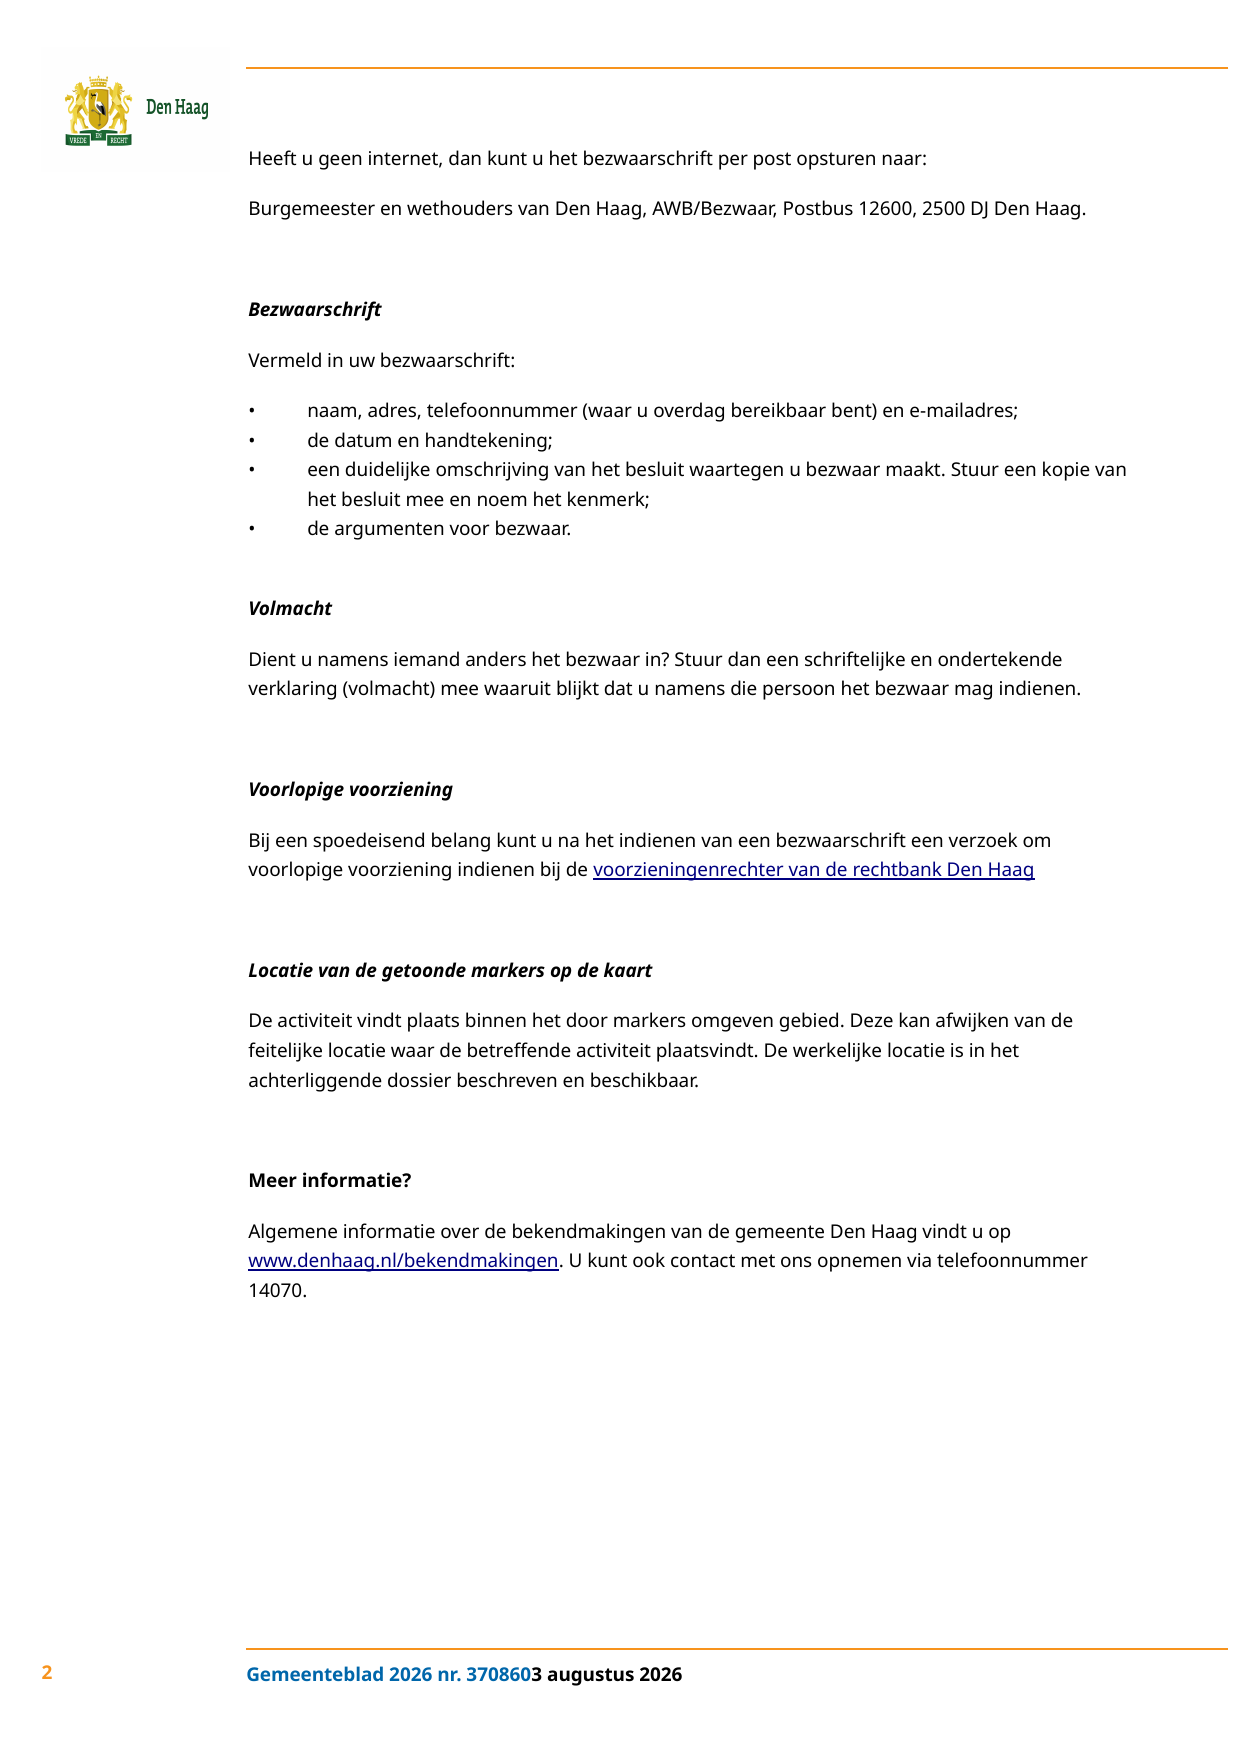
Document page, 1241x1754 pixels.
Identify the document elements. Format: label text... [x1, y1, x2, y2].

text Bij een spoedeisend belang kunt u na het indienen van een bezwaarschrift een verzoek om voorlopige voorziening indienen bij de voorzieningenrechter van de rechtbank Den Haag [248, 827, 1152, 882]
text Vermeld in uw bezwaarschrift: [248, 347, 1152, 373]
text Heeft u geen internet, dan kunt u het bezwaarschrift per post opsturen naar: [248, 145, 1152, 171]
list de argumenten voor bezwaar. [248, 516, 1152, 541]
text Locatie van de getoonde markers op de kaart [248, 957, 1152, 983]
picture [41, 47, 231, 172]
text Volmacht [248, 596, 1152, 621]
text Algemene informatie over de bekendmakingen van de gemeente Den Haag vindt u op www.denhaag.nl/bekendmakingen. U kunt ook contact met ons opnemen via telefoonnummer 14070. [248, 1218, 1152, 1303]
text Dient u namens iemand anders het bezwaar in? Stuur dan een schriftelijke en ondertekende verklaring (volmacht) mee waaruit blijkt dat u namens die persoon het bezwaar mag indienen. [248, 646, 1152, 701]
list een duidelijke omschrijving van het besluit waartegen u bezwaar maakt. Stuur een kopie van het besluit mee en noem het kenmerk; [248, 456, 1152, 512]
list de datum en handtekening; [248, 427, 1152, 453]
text Burgemeester en wethouders van Den Haag, AWB/Bezwaar, Postbus 12600, 2500 DJ Den Haag. [248, 196, 1152, 221]
text Bezwaarschrift [248, 296, 1152, 322]
text Meer informatie? [248, 1168, 1152, 1193]
list naam, adres, telefoonnummer (waar u overdag bereikbaar bent) en e-mailadres; [248, 397, 1152, 423]
text Voorlopige voorziening [248, 776, 1152, 802]
text De activiteit vindt plaats binnen het door markers omgeven gebied. Deze kan afwijken van de feitelijke locatie waar de betreffende activiteit plaatsvindt. De werkelijke locatie is in het achterliggende dossier beschreven en beschikbaar. [248, 1008, 1152, 1093]
